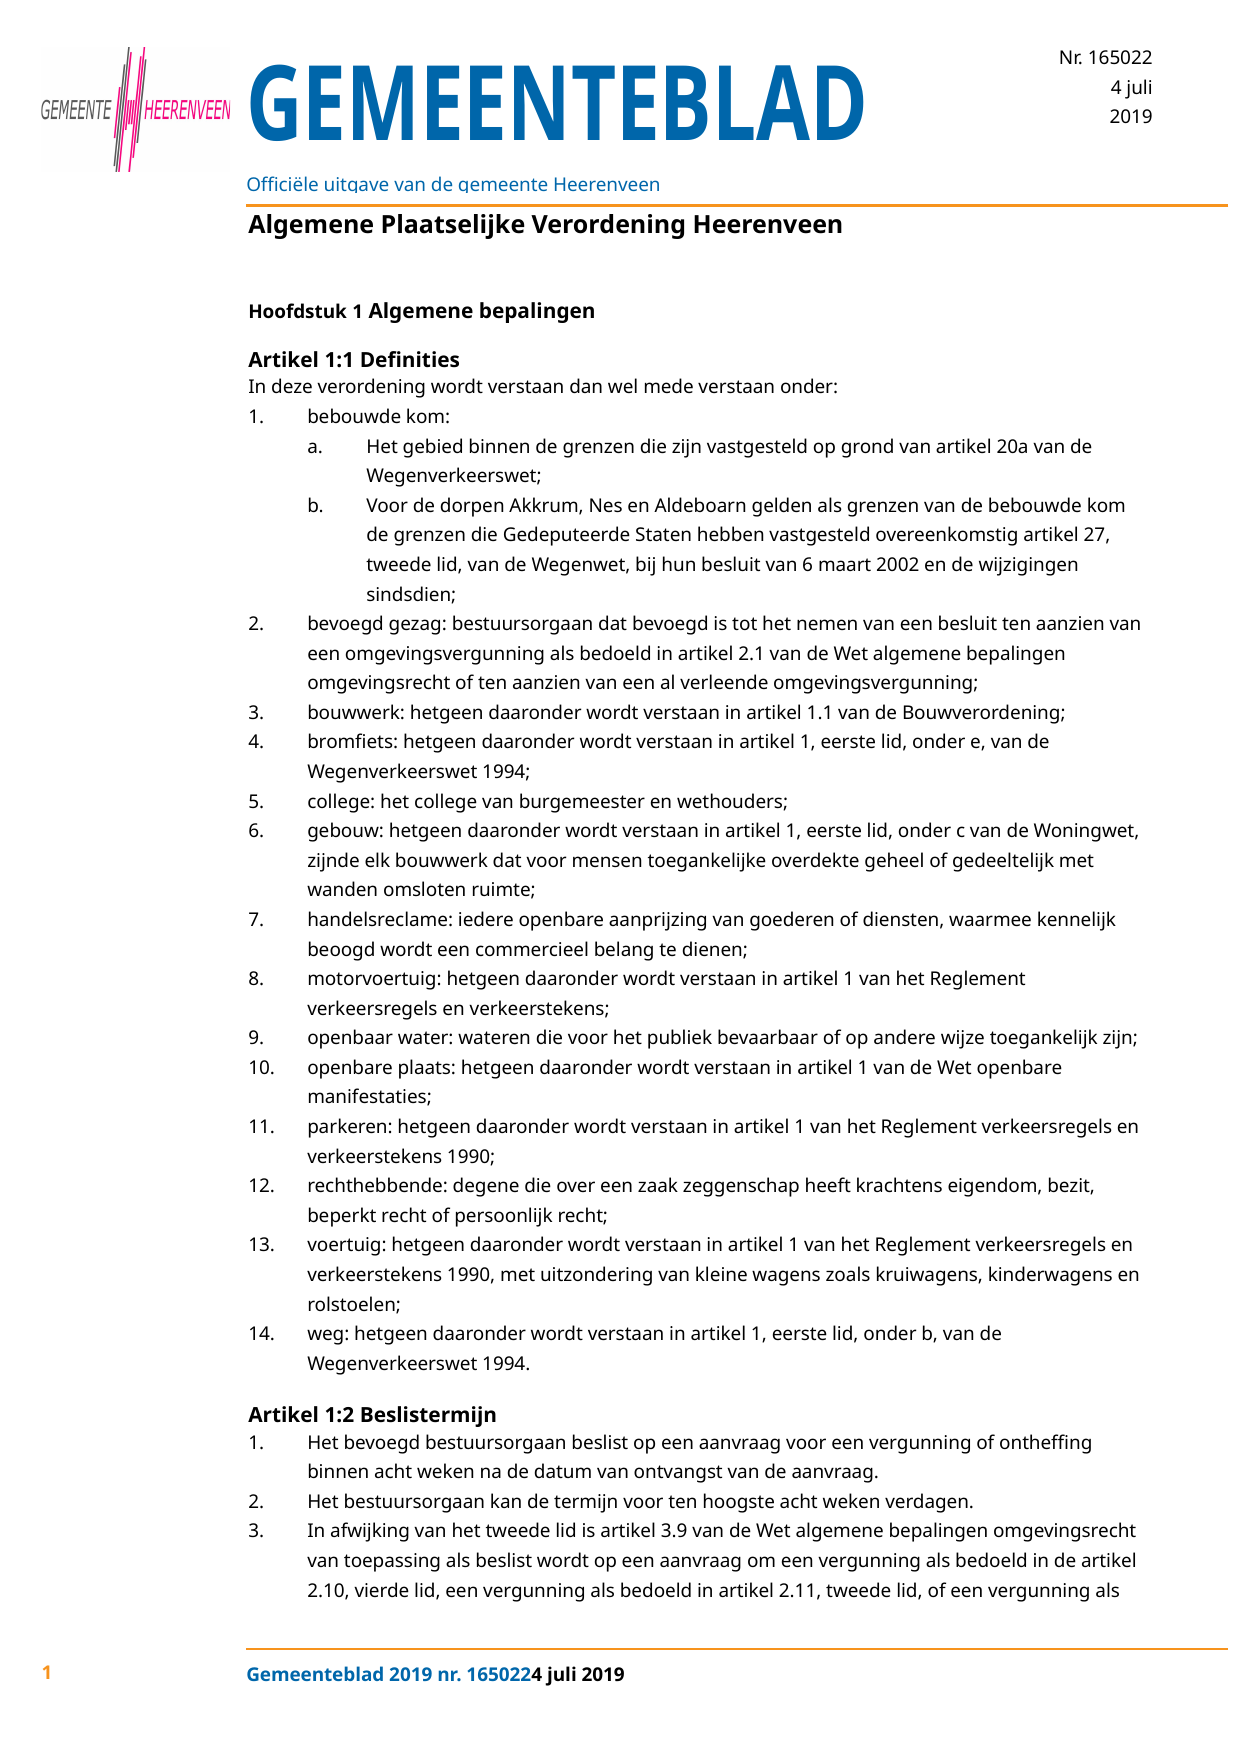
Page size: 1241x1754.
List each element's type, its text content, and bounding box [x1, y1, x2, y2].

list Het gebied binnen de grenzen die zijn vastgesteld op grond van artikel 20a van de Wegenverkeerswet; [307, 433, 1152, 488]
list handelsreclame: iedere openbare aanprijzing van goederen of diensten, waarmee kennelijk beoogd wordt een commercieel belang te dienen; [248, 906, 1152, 962]
list college: het college van burgemeester en wethouders; [248, 788, 1152, 814]
list motorvoertuig: hetgeen daaronder wordt verstaan in artikel 1 van het Reglement verkeersregels en verkeerstekens; [248, 965, 1152, 1021]
list gebouw: hetgeen daaronder wordt verstaan in artikel 1, eerste lid, onder c van de Woningwet, zijnde elk bouwwerk dat voor mensen toegankelijke overdekte geheel of gedeeltelijk met wanden omsloten ruimte; [248, 817, 1152, 902]
text Algemene Plaatselijke Verordening Heerenveen [248, 207, 1152, 241]
list rechthebbende: degene die over een zaak zeggenschap heeft krachtens eigendom, bezit, beperkt recht of persoonlijk recht; [248, 1172, 1152, 1228]
list parkeren: hetgeen daaronder wordt verstaan in artikel 1 van het Reglement verkeersregels en verkeerstekens 1990; [248, 1113, 1152, 1169]
list bebouwde kom: [248, 403, 1152, 429]
list bouwwerk: hetgeen daaronder wordt verstaan in artikel 1.1 van de Bouwverordening; [248, 699, 1152, 725]
list Het bevoegd bestuursorgaan beslist op een aanvraag voor een vergunning of ontheffing binnen acht weken na de datum van ontvangst van de aanvraag. [248, 1429, 1152, 1484]
list weg: hetgeen daaronder wordt verstaan in artikel 1, eerste lid, onder b, van de Wegenverkeerswet 1994. [248, 1320, 1152, 1376]
list openbare plaats: hetgeen daaronder wordt verstaan in artikel 1 van de Wet openbare manifestaties; [248, 1054, 1152, 1109]
list Het bestuursorgaan kan de termijn voor ten hoogste acht weken verdagen. [248, 1488, 1152, 1514]
list bevoegd gezag: bestuursorgaan dat bevoegd is tot het nemen van een besluit ten aanzien van een omgevingsvergunning als bedoeld in artikel 2.1 van de Wet algemene bepalingen omgevingsrecht of ten aanzien van een al verleende omgevingsvergunning; [248, 610, 1152, 695]
list Voor de dorpen Akkrum, Nes en Aldeboarn gelden als grenzen van de bebouwde kom de grenzen die Gedeputeerde Staten hebben vastgesteld overeenkomstig artikel 27, tweede lid, van de Wegenwet, bij hun besluit van 6 maart 2002 en de wijzigingen sindsdien; [307, 492, 1152, 607]
text Hoofdstuk 1 Algemene bepalingen [248, 296, 1152, 324]
text In deze verordening wordt verstaan dan wel mede verstaan onder: [248, 374, 1152, 399]
picture [41, 47, 231, 172]
text Artikel 1:2 Beslistermijn [248, 1400, 1152, 1429]
list In afwijking van het tweede lid is artikel 3.9 van de Wet algemene bepalingen omgevingsrecht van toepassing als beslist wordt op een aanvraag om een vergunning als bedoeld in de artikel 2.10, vierde lid, een vergunning als bedoeld in artikel 2.11, tweede lid, of een vergunning als [248, 1518, 1152, 1602]
text Artikel 1:1 Definities [248, 345, 1152, 374]
list bromfiets: hetgeen daaronder wordt verstaan in artikel 1, eerste lid, onder e, van de Wegenverkeerswet 1994; [248, 729, 1152, 784]
list voertuig: hetgeen daaronder wordt verstaan in artikel 1 van het Reglement verkeersregels en verkeerstekens 1990, met uitzondering van kleine wagens zoals kruiwagens, kinderwagens en rolstoelen; [248, 1232, 1152, 1317]
list openbaar water: wateren die voor het publiek bevaarbaar of op andere wijze toegankelijk zijn; [248, 1024, 1152, 1050]
